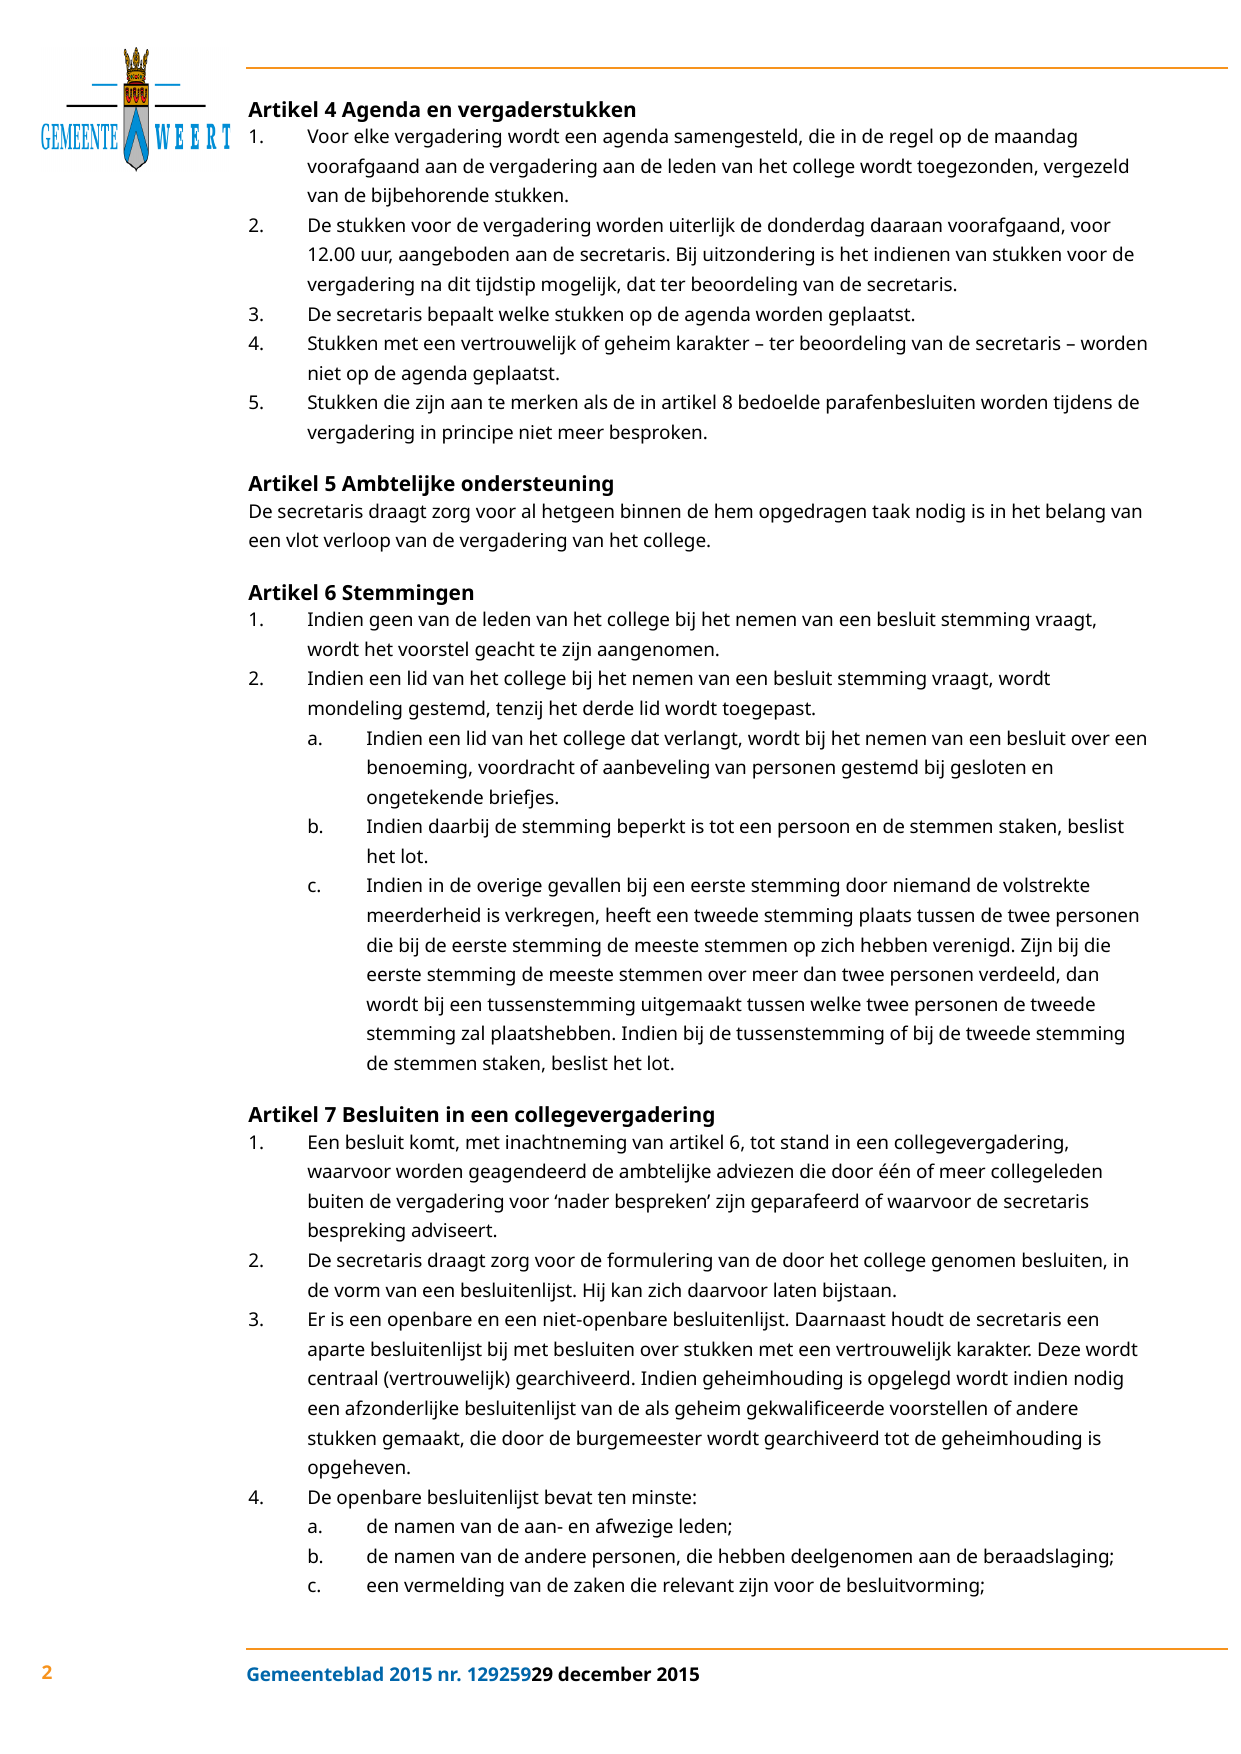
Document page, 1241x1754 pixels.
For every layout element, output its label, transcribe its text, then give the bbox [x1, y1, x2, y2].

list Een besluit komt, met inachtneming van artikel 6, tot stand in een collegevergadering, waarvoor worden geagendeerd de ambtelijke adviezen die door één of meer collegeleden buiten de vergadering voor ‘nader bespreken’ zijn geparafeerd of waarvoor de secretaris bespreking adviseert. [248, 1129, 1152, 1243]
text Artikel 6 Stemmingen [248, 578, 1152, 606]
text Artikel 7 Besluiten in een collegevergadering [248, 1101, 1152, 1129]
list Indien in de overige gevallen bij een eerste stemming door niemand de volstrekte meerderheid is verkregen, heeft een tweede stemming plaats tussen de twee personen die bij de eerste stemming de meeste stemmen op zich hebben verenigd. Zijn bij die eerste stemming de meeste stemmen over meer dan twee personen verdeeld, dan wordt bij een tussenstemming uitgemaakt tussen welke twee personen de tweede stemming zal plaatshebben. Indien bij de tussenstemming of bij de tweede stemming de stemmen staken, beslist het lot. [307, 873, 1152, 1076]
list de namen van de aan- en afwezige leden; [307, 1513, 1152, 1539]
list De stukken voor de vergadering worden uiterlijk de donderdag daaraan voorafgaand, voor 12.00 uur, aangeboden aan de secretaris. Bij uitzondering is het indienen van stukken voor de vergadering na dit tijdstip mogelijk, dat ter beoordeling van de secretaris. [248, 212, 1152, 297]
list de namen van de andere personen, die hebben deelgenomen aan de beraadslaging; [307, 1543, 1152, 1569]
list Stukken die zijn aan te merken als de in artikel 8 bedoelde parafenbesluiten worden tijdens de vergadering in principe niet meer besproken. [248, 389, 1152, 445]
list De secretaris draagt zorg voor de formulering van de door het college genomen besluiten, in de vorm van een besluitenlijst. Hij kan zich daarvoor laten bijstaan. [248, 1247, 1152, 1303]
text Artikel 5 Ambtelijke ondersteuning [248, 469, 1152, 498]
list Er is een openbare en een niet-openbare besluitenlijst. Daarnaast houdt de secretaris een aparte besluitenlijst bij met besluiten over stukken met een vertrouwelijk karakter. Deze wordt centraal (vertrouwelijk) gearchiveerd. Indien geheimhouding is opgelegd wordt indien nodig een afzonderlijke besluitenlijst van de als geheim gekwalificeerde voorstellen of andere stukken gemaakt, die door de burgemeester wordt gearchiveerd tot de geheimhouding is opgeheven. [248, 1306, 1152, 1480]
list Indien daarbij de stemming beperkt is tot een persoon en de stemmen staken, beslist het lot. [307, 813, 1152, 869]
list Indien een lid van het college bij het nemen van een besluit stemming vraagt, wordt mondeling gestemd, tenzij het derde lid wordt toegepast. [248, 666, 1152, 721]
text Artikel 4 Agenda en vergaderstukken [248, 95, 1152, 123]
list De openbare besluitenlijst bevat ten minste: [248, 1484, 1152, 1510]
list Voor elke vergadering wordt een agenda samengesteld, die in de regel op de maandag voorafgaand aan de vergadering aan de leden van het college wordt toegezonden, vergezeld van de bijbehorende stukken. [248, 123, 1152, 208]
list De secretaris bepaalt welke stukken op de agenda worden geplaatst. [248, 301, 1152, 326]
picture [41, 47, 231, 172]
list Indien geen van de leden van het college bij het nemen van een besluit stemming vraagt, wordt het voorstel geacht te zijn aangenomen. [248, 606, 1152, 662]
list een vermelding van de zaken die relevant zijn voor de besluitvorming; [307, 1573, 1152, 1598]
text De secretaris draagt zorg voor al hetgeen binnen de hem opgedragen taak nodig is in het belang van een vlot verloop van de vergadering van het college. [248, 498, 1152, 553]
list Indien een lid van het college dat verlangt, wordt bij het nemen van een besluit over een benoeming, voordracht of aanbeveling van personen gestemd bij gesloten en ongetekende briefjes. [307, 725, 1152, 809]
list Stukken met een vertrouwelijk of geheim karakter – ter beoordeling van de secretaris – worden niet op de agenda geplaatst. [248, 330, 1152, 386]
